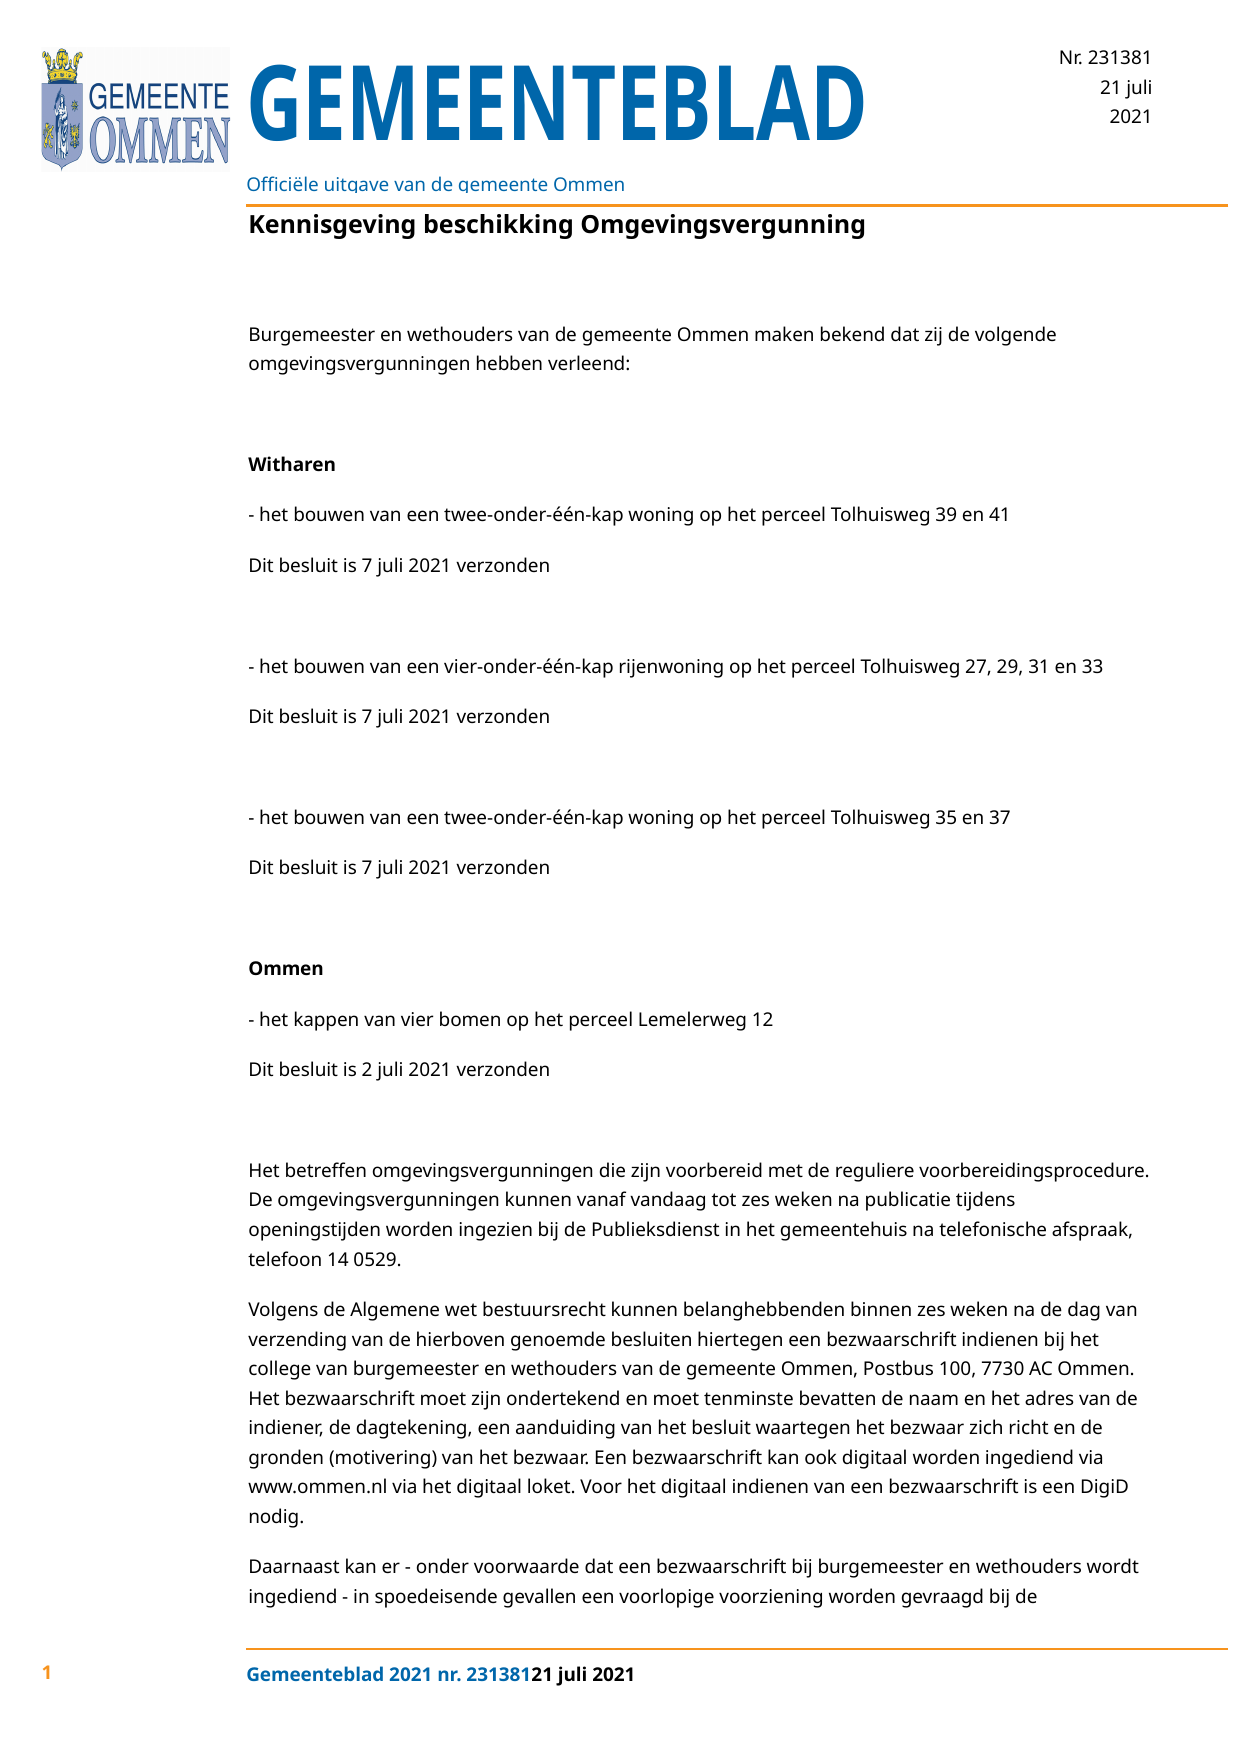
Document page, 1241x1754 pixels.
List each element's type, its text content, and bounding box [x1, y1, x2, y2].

text - het bouwen van een twee-onder-één-kap woning op het perceel Tolhuisweg 39 en 41 [248, 502, 1152, 527]
text Dit besluit is 7 juli 2021 verzonden [248, 552, 1152, 578]
text - het bouwen van een vier-onder-één-kap rijenwoning op het perceel Tolhuisweg 27, 29, 31 en 33 [248, 653, 1152, 678]
text Volgens de Algemene wet bestuursrecht kunnen belanghebbenden binnen zes weken na de dag van verzending van de hierboven genoemde besluiten hiertegen een bezwaarschrift indienen bij het college van burgemeester en wethouders van de gemeente Ommen, Postbus 100, 7730 AC Ommen. Het bezwaarschrift moet zijn ondertekend en moet tenminste bevatten de naam en het adres van de indiener, de dagtekening, een aanduiding van het besluit waartegen het bezwaar zich richt en de gronden (motivering) van het bezwaar. Een bezwaarschrift kan ook digitaal worden ingediend via www.ommen.nl via het digitaal loket. Voor het digitaal indienen van een bezwaarschrift is een DigiD nodig. [248, 1296, 1152, 1529]
text Ommen [248, 955, 1152, 981]
text Dit besluit is 7 juli 2021 verzonden [248, 703, 1152, 729]
text Kennisgeving beschikking Omgevingsvergunning [248, 207, 1152, 241]
text Witharen [248, 451, 1152, 477]
text Het betreffen omgevingsvergunningen die zijn voorbereid met de reguliere voorbereidingsprocedure. De omgevingsvergunningen kunnen vanaf vandaag tot zes weken na publicatie tijdens openingstijden worden ingezien bij de Publieksdienst in het gemeentehuis na telefonische afspraak, telefoon 14 0529. [248, 1157, 1152, 1271]
text Dit besluit is 2 juli 2021 verzonden [248, 1056, 1152, 1082]
text - het bouwen van een twee-onder-één-kap woning op het perceel Tolhuisweg 35 en 37 [248, 804, 1152, 830]
text Daarnaast kan er - onder voorwaarde dat een bezwaarschrift bij burgemeester en wethouders wordt ingediend - in spoedeisende gevallen een voorlopige voorziening worden gevraagd bij de [248, 1554, 1152, 1609]
text Dit besluit is 7 juli 2021 verzonden [248, 854, 1152, 880]
text Burgemeester en wethouders van de gemeente Ommen maken bekend dat zij de volgende omgevingsvergunningen hebben verleend: [248, 321, 1152, 376]
text - het kappen van vier bomen op het perceel Lemelerweg 12 [248, 1006, 1152, 1031]
picture [41, 47, 231, 172]
